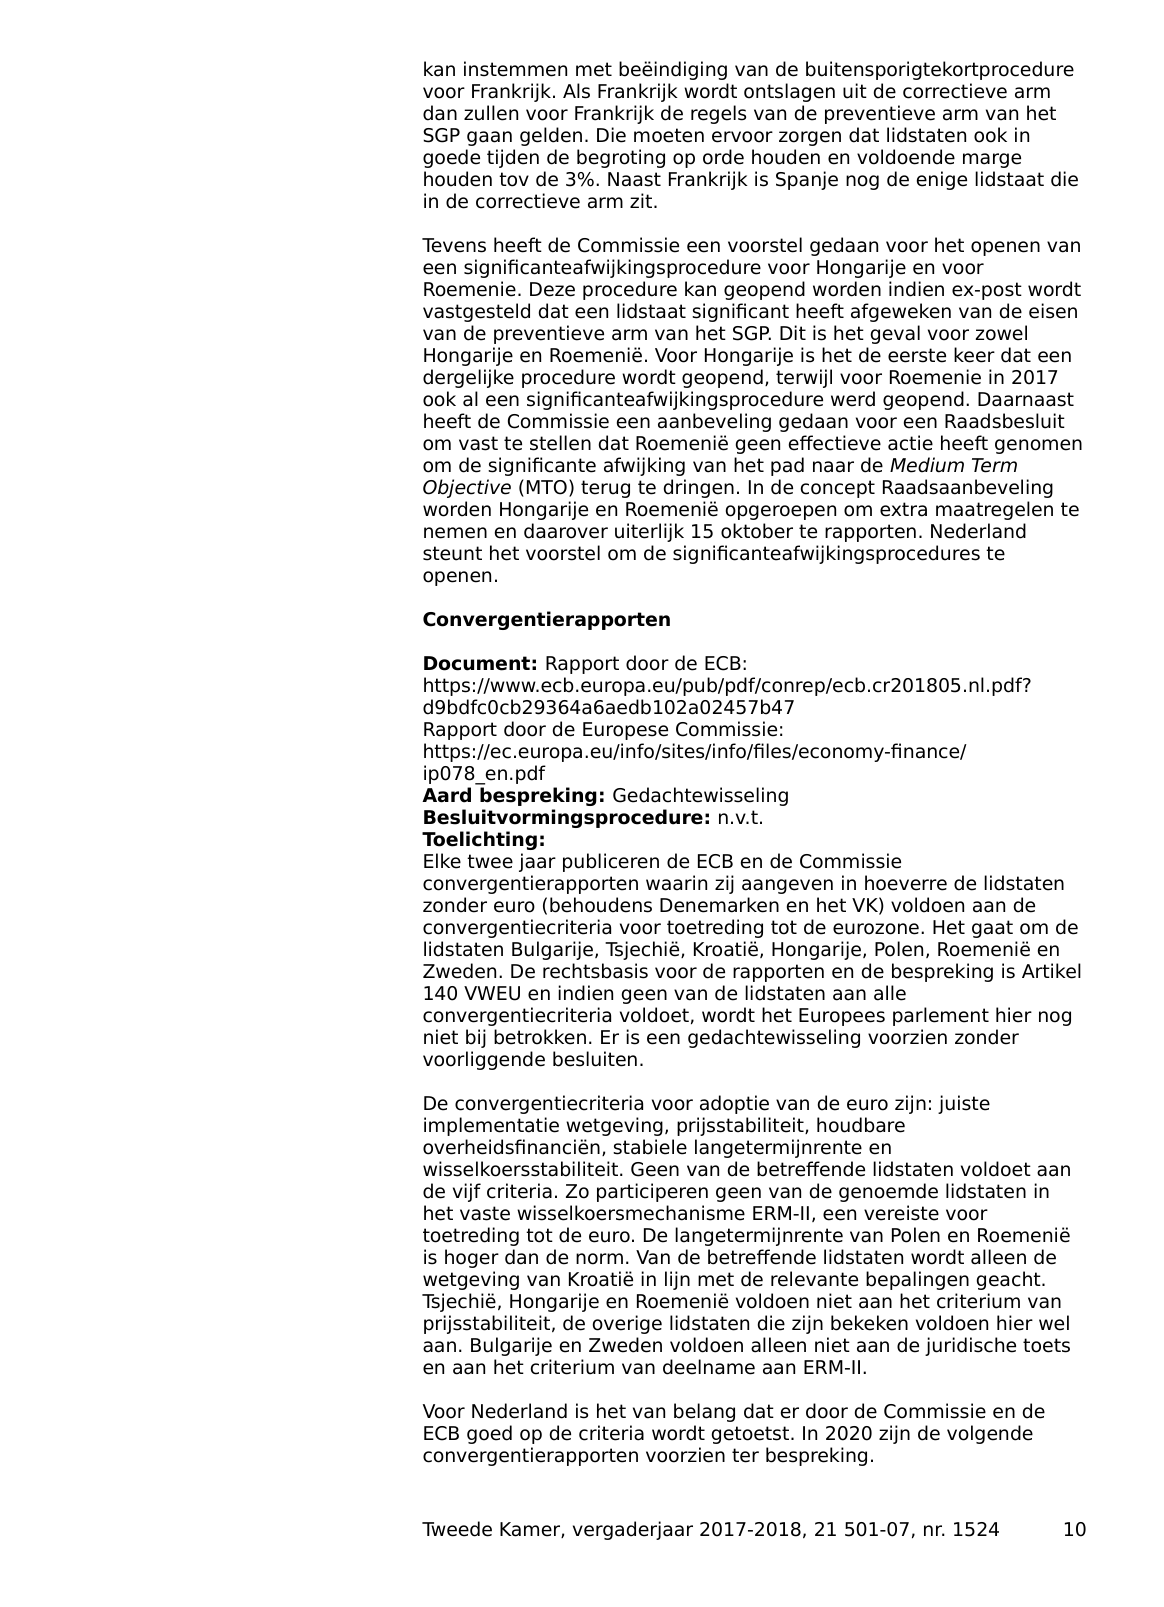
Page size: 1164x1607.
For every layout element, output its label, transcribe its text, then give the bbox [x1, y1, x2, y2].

text Rapport door de Europese Commissie: [422, 719, 1087, 741]
text Toelichting: [422, 829, 1087, 851]
text Besluitvormingsprocedure: n.v.t. [422, 807, 1087, 829]
text Voor Nederland is het van belang dat er door de Commissie en de ECB goed op de criteria wordt getoetst. In 2020 zijn de volgende convergentierapporten voorzien ter bespreking. [422, 1401, 1087, 1467]
text De convergentiecriteria voor adoptie van de euro zijn: juiste implementatie wetgeving, prijsstabiliteit, houdbare overheidsfinanciën, stabiele langetermijnrente en wisselkoersstabiliteit. Geen van de betreffende lidstaten voldoet aan de vijf criteria. Zo participeren geen van de genoemde lidstaten in het vaste wisselkoersmechanisme ERM-II, een vereiste voor toetreding tot de euro. De langetermijnrente van Polen en Roemenië is hoger dan de norm. Van de betreffende lidstaten wordt alleen de wetgeving van Kroatië in lijn met de relevante bepalingen geacht. Tsjechië, Hongarije en Roemenië voldoen niet aan het criterium van prijsstabiliteit, de overige lidstaten die zijn bekeken voldoen hier wel aan. Bulgarije en Zweden voldoen alleen niet aan de juridische toets en aan het criterium van deelname aan ERM-II. [422, 1093, 1087, 1379]
text https://ec.europa.eu/info/sites/info/files/economy-finance/ip078_en.pdf [422, 741, 1087, 785]
text Elke twee jaar publiceren de ECB en de Commissie convergentierapporten waarin zij aangeven in hoeverre de lidstaten zonder euro (behoudens Denemarken en het VK) voldoen aan de convergentiecriteria voor toetreding tot de eurozone. Het gaat om de lidstaten Bulgarije, Tsjechië, Kroatië, Hongarije, Polen, Roemenië en Zweden. De rechtsbasis voor de rapporten en de bespreking is Artikel 140 VWEU en indien geen van de lidstaten aan alle convergentiecriteria voldoet, wordt het Europees parlement hier nog niet bij betrokken. Er is een gedachtewisseling voorzien zonder voorliggende besluiten. [422, 851, 1087, 1071]
text kan instemmen met beëindiging van de buitensporigtekortprocedure voor Frankrijk. Als Frankrijk wordt ontslagen uit de correctieve arm dan zullen voor Frankrijk de regels van de preventieve arm van het SGP gaan gelden. Die moeten ervoor zorgen dat lidstaten ook in goede tijden de begroting op orde houden en voldoende marge houden tov de 3%. Naast Frankrijk is Spanje nog de enige lidstaat die in de correctieve arm zit. [422, 59, 1087, 213]
text Aard bespreking: Gedachtewisseling [422, 785, 1087, 807]
subtitle Convergentierapporten [422, 609, 1087, 631]
text Tevens heeft de Commissie een voorstel gedaan voor het openen van een significanteafwijkingsprocedure voor Hongarije en voor Roemenie. Deze procedure kan geopend worden indien ex-post wordt vastgesteld dat een lidstaat significant heeft afgeweken van de eisen van de preventieve arm van het SGP. Dit is het geval voor zowel Hongarije en Roemenië. Voor Hongarije is het de eerste keer dat een dergelijke procedure wordt geopend, terwijl voor Roemenie in 2017 ook al een significanteafwijkingsprocedure werd geopend. Daarnaast heeft de Commissie een aanbeveling gedaan voor een Raadsbesluit om vast te stellen dat Roemenië geen effectieve actie heeft genomen om de significante afwijking van het pad naar de Medium Term Objective (MTO) terug te dringen. In de concept Raadsaanbeveling worden Hongarije en Roemenië opgeroepen om extra maatregelen te nemen en daarover uiterlijk 15 oktober te rapporten. Nederland steunt het voorstel om de significanteafwijkingsprocedures te openen. [422, 235, 1087, 587]
text Document: Rapport door de ECB: [422, 653, 1087, 675]
text https://www.ecb.europa.eu/pub/pdf/conrep/ecb.cr201805.nl.pdf?d9bdfc0cb29364a6aedb102a02457b47 [422, 675, 1087, 719]
